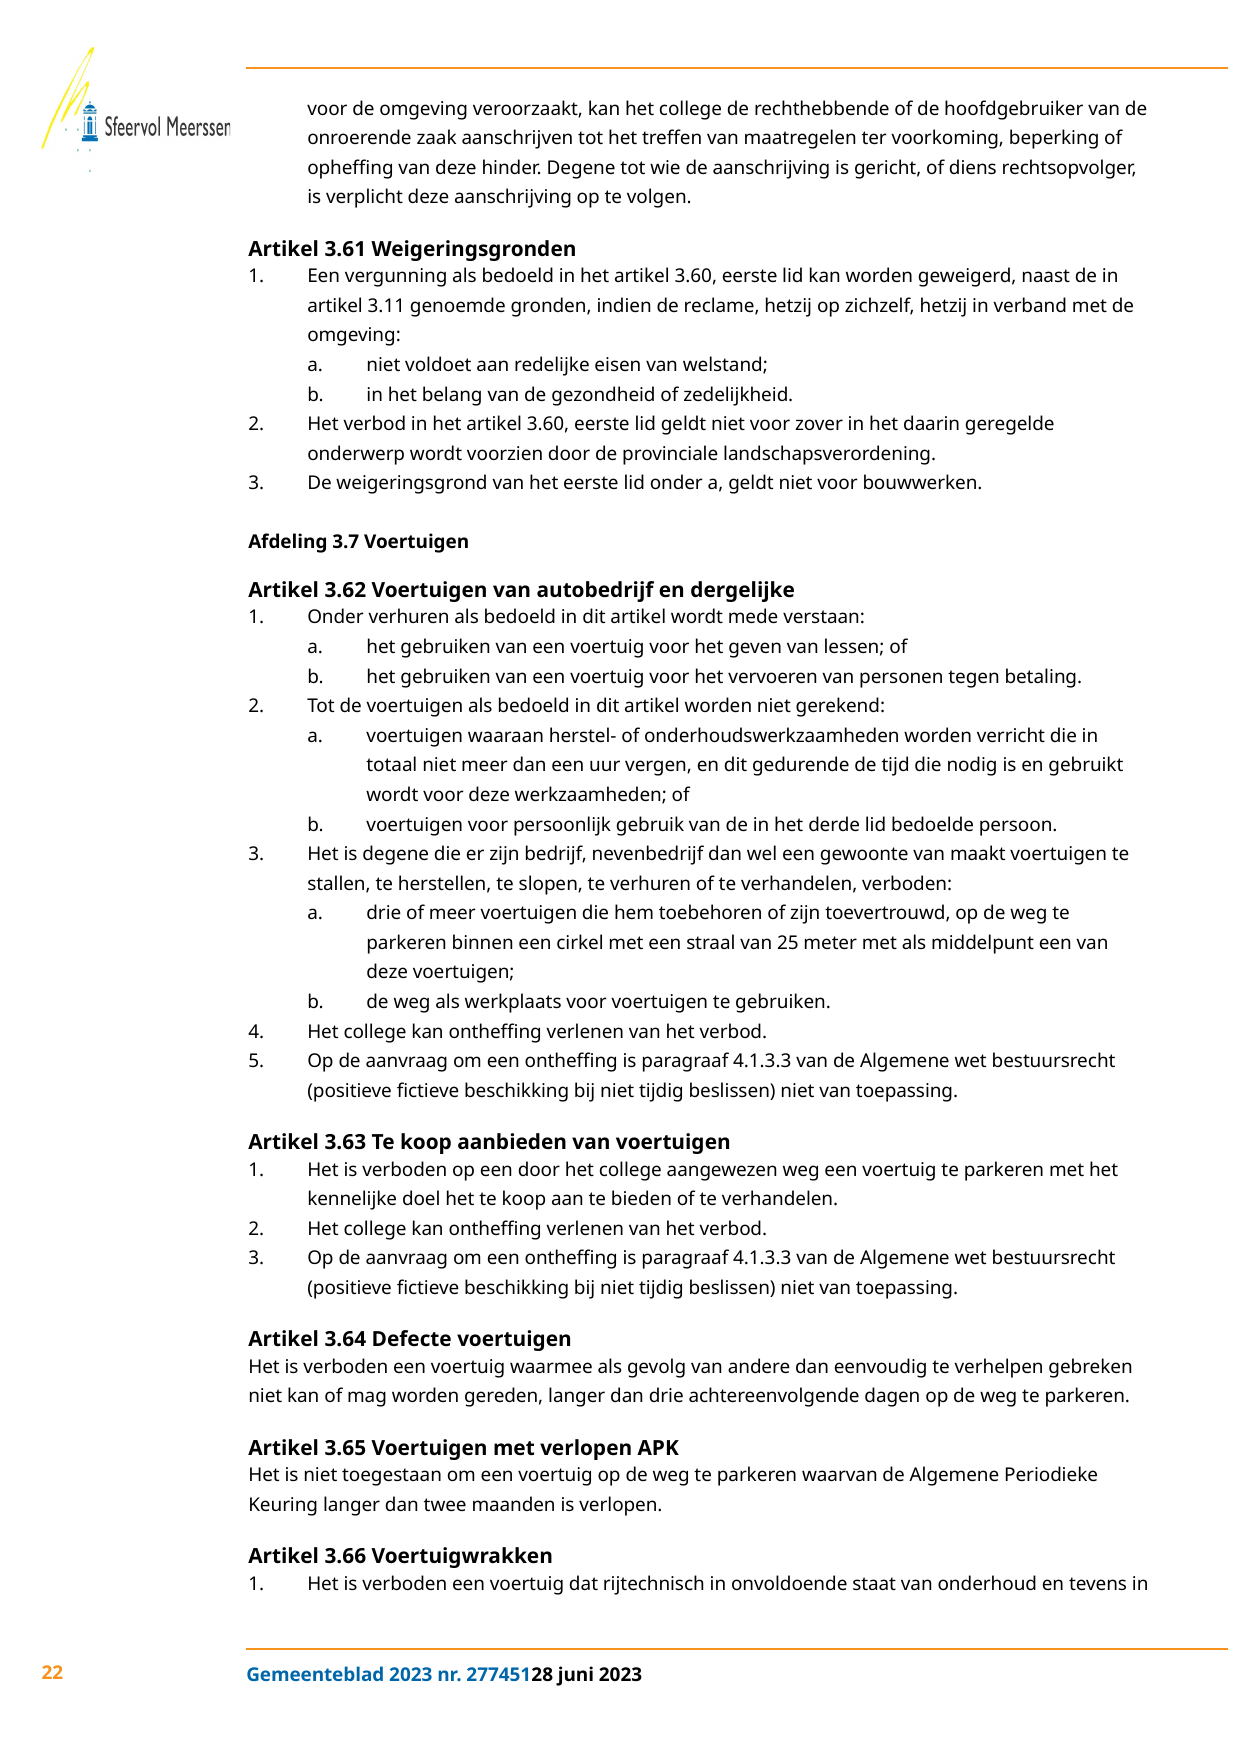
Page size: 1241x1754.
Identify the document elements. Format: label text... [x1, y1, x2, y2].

list Op de aanvraag om een ontheffing is paragraaf 4.1.3.3 van de Algemene wet bestuursrecht (positieve fictieve beschikking bij niet tijdig beslissen) niet van toepassing. [248, 1047, 1152, 1103]
list Het is degene die er zijn bedrijf, nevenbedrijf dan wel een gewoonte van maakt voertuigen te stallen, te herstellen, te slopen, te verhuren of te verhandelen, verboden: [248, 840, 1152, 896]
text Artikel 3.64 Defecte voertuigen [248, 1324, 1152, 1353]
list in het belang van de gezondheid of zedelijkheid. [307, 381, 1152, 406]
text Afdeling 3.7 Voertuigen [248, 529, 1152, 554]
text Artikel 3.63 Te koop aanbieden van voertuigen [248, 1127, 1152, 1156]
picture [41, 47, 231, 172]
list Het is verboden een voertuig dat rijtechnisch in onvoldoende staat van onderhoud en tevens in [248, 1570, 1152, 1596]
text Artikel 3.62 Voertuigen van autobedrijf en dergelijke [248, 575, 1152, 604]
list Onder verhuren als bedoeld in dit artikel wordt mede verstaan: [248, 604, 1152, 629]
list drie of meer voertuigen die hem toebehoren of zijn toevertrouwd, op de weg te parkeren binnen een cirkel met een straal van 25 meter met als middelpunt een van deze voertuigen; [307, 899, 1152, 984]
list voertuigen voor persoonlijk gebruik van de in het derde lid bedoelde persoon. [307, 811, 1152, 836]
list het gebruiken van een voertuig voor het vervoeren van personen tegen betaling. [307, 663, 1152, 688]
list Een vergunning als bedoeld in het artikel 3.60, eerste lid kan worden geweigerd, naast de in artikel 3.11 genoemde gronden, indien de reclame, hetzij op zichzelf, hetzij in verband met de omgeving: [248, 262, 1152, 347]
list Tot de voertuigen als bedoeld in dit artikel worden niet gerekend: [248, 692, 1152, 718]
list de weg als werkplaats voor voertuigen te gebruiken. [307, 988, 1152, 1014]
list het gebruiken van een voertuig voor het geven van lessen; of [307, 633, 1152, 659]
list Het is verboden op een door het college aangewezen weg een voertuig te parkeren met het kennelijke doel het te koop aan te bieden of te verhandelen. [248, 1156, 1152, 1211]
text Artikel 3.65 Voertuigen met verlopen APK [248, 1433, 1152, 1461]
list voor de omgeving veroorzaakt, kan het college de rechthebbende of de hoofdgebruiker van de onroerende zaak aanschrijven tot het treffen van maatregelen ter voorkoming, beperking of opheffing van deze hinder. Degene tot wie de aanschrijving is gericht, of diens rechtsopvolger, is verplicht deze aanschrijving op te volgen. [248, 95, 1152, 209]
list Het college kan ontheffing verlenen van het verbod. [248, 1215, 1152, 1241]
text Artikel 3.66 Voertuigwrakken [248, 1541, 1152, 1570]
list Het college kan ontheffing verlenen van het verbod. [248, 1018, 1152, 1043]
list niet voldoet aan redelijke eisen van welstand; [307, 351, 1152, 377]
list voertuigen waaraan herstel- of onderhoudswerkzaamheden worden verricht die in totaal niet meer dan een uur vergen, en dit gedurende de tijd die nodig is en gebruikt wordt voor deze werkzaamheden; of [307, 722, 1152, 807]
list Op de aanvraag om een ontheffing is paragraaf 4.1.3.3 van de Algemene wet bestuursrecht (positieve fictieve beschikking bij niet tijdig beslissen) niet van toepassing. [248, 1244, 1152, 1300]
text Het is niet toegestaan om een voertuig op de weg te parkeren waarvan de Algemene Periodieke Keuring langer dan twee maanden is verlopen. [248, 1461, 1152, 1517]
text Artikel 3.61 Weigeringsgronden [248, 234, 1152, 262]
text Het is verboden een voertuig waarmee als gevolg van andere dan eenvoudig te verhelpen gebreken niet kan of mag worden gereden, langer dan drie achtereenvolgende dagen op de weg te parkeren. [248, 1353, 1152, 1408]
list De weigeringsgrond van het eerste lid onder a, geldt niet voor bouwwerken. [248, 469, 1152, 495]
list Het verbod in het artikel 3.60, eerste lid geldt niet voor zover in het daarin geregelde onderwerp wordt voorzien door de provinciale landschapsverordening. [248, 410, 1152, 466]
